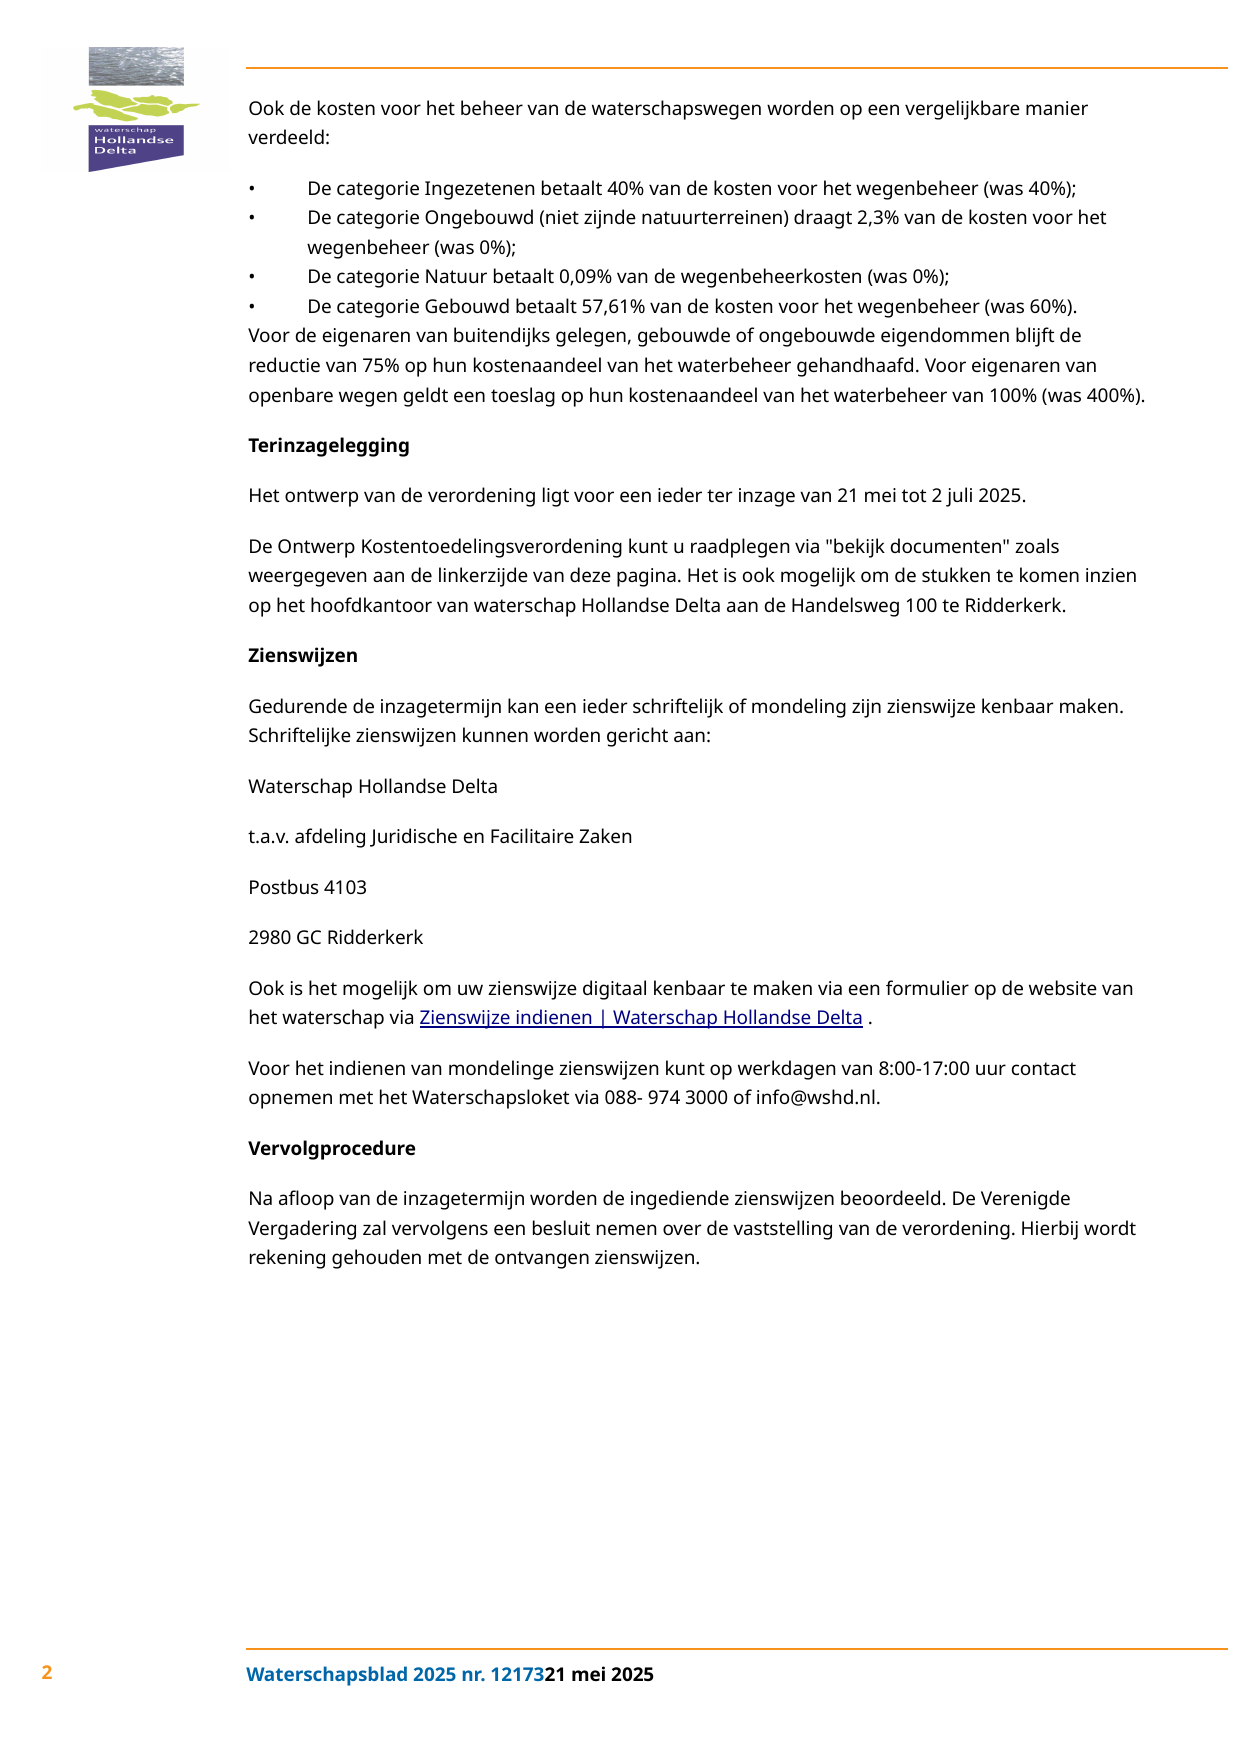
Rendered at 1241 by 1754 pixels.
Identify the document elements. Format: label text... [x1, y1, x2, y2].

list De categorie Natuur betaalt 0,09% van de wegenbeheerkosten (was 0%); [248, 263, 1152, 289]
text Vervolgprocedure [248, 1135, 1152, 1161]
list De categorie Gebouwd betaalt 57,61% van de kosten voor het wegenbeheer (was 60%). [248, 293, 1152, 319]
text Postbus 4103 [248, 874, 1152, 900]
text Voor het indienen van mondelinge zienswijzen kunt op werkdagen van 8:00-17:00 uur contact opnemen met het Waterschapsloket via 088- 974 3000 of info@wshd.nl. [248, 1055, 1152, 1110]
text t.a.v. afdeling Juridische en Facilitaire Zaken [248, 823, 1152, 849]
picture [41, 47, 231, 172]
text Voor de eigenaren van buitendijks gelegen, gebouwde of ongebouwde eigendommen blijft de reductie van 75% op hun kostenaandeel van het waterbeheer gehandhaafd. Voor eigenaren van openbare wegen geldt een toeslag op hun kostenaandeel van het waterbeheer van 100% (was 400%). [248, 323, 1152, 408]
text Zienswijzen [248, 643, 1152, 668]
text 2980 GC Ridderkerk [248, 924, 1152, 950]
list De categorie Ongebouwd (niet zijnde natuurterreinen) draagt 2,3% van de kosten voor het wegenbeheer (was 0%); [248, 204, 1152, 260]
text De Ontwerp Kostentoedelingsverordening kunt u raadplegen via "bekijk documenten" zoals weergegeven aan de linkerzijde van deze pagina. Het is ook mogelijk om de stukken te komen inzien op het hoofdkantoor van waterschap Hollandse Delta aan de Handelsweg 100 te Ridderkerk. [248, 533, 1152, 618]
list De categorie Ingezetenen betaalt 40% van de kosten voor het wegenbeheer (was 40%); [248, 175, 1152, 201]
text Terinzagelegging [248, 432, 1152, 458]
text Ook de kosten voor het beheer van de waterschapswegen worden op een vergelijkbare manier verdeeld: [248, 95, 1152, 150]
text Na afloop van de inzagetermijn worden de ingediende zienswijzen beoordeeld. De Verenigde Vergadering zal vervolgens een besluit nemen over de vaststelling van de verordening. Hierbij wordt rekening gehouden met de ontvangen zienswijzen. [248, 1185, 1152, 1270]
text Waterschap Hollandse Delta [248, 773, 1152, 799]
text Ook is het mogelijk om uw zienswijze digitaal kenbaar te maken via een formulier op de website van het waterschap via Zienswijze indienen | Waterschap Hollandse Delta . [248, 975, 1152, 1030]
text Gedurende de inzagetermijn kan een ieder schriftelijk of mondeling zijn zienswijze kenbaar maken. Schriftelijke zienswijzen kunnen worden gericht aan: [248, 693, 1152, 748]
text Het ontwerp van de verordening ligt voor een ieder ter inzage van 21 mei tot 2 juli 2025. [248, 483, 1152, 508]
